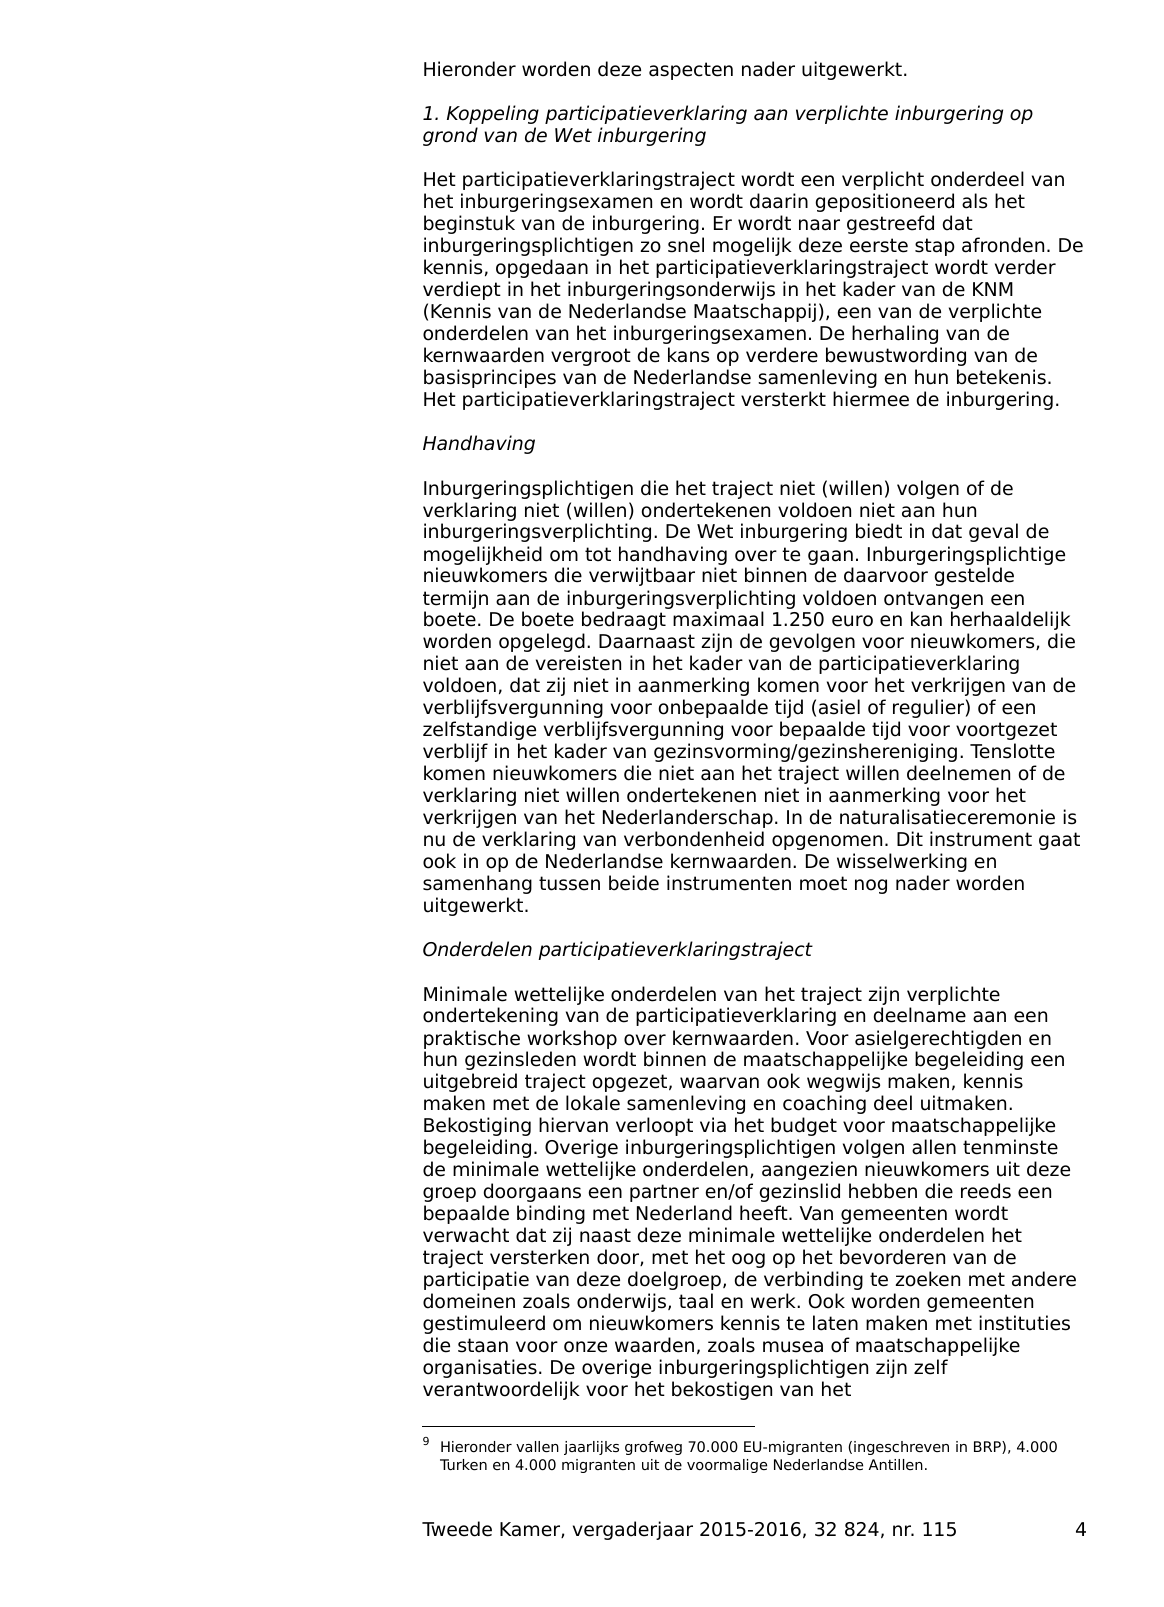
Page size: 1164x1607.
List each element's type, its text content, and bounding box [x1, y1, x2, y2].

text Inburgeringsplichtigen die het traject niet (willen) volgen of de verklaring niet (willen) ondertekenen voldoen niet aan hun inburgeringsverplichting. De Wet inburgering biedt in dat geval de mogelijkheid om tot handhaving over te gaan. Inburgeringsplichtige nieuwkomers die verwijtbaar niet binnen de daarvoor gestelde termijn aan de inburgeringsverplichting voldoen ontvangen een boete. De boete bedraagt maximaal 1.250 euro en kan herhaaldelijk worden opgelegd. Daarnaast zijn de gevolgen voor nieuwkomers, die niet aan de vereisten in het kader van de participatieverklaring voldoen, dat zij niet in aanmerking komen voor het verkrijgen van de verblijfsvergunning voor onbepaalde tijd (asiel of regulier) of een zelfstandige verblijfsvergunning voor bepaalde tijd voor voortgezet verblijf in het kader van gezinsvorming/gezinshereniging. Tenslotte komen nieuwkomers die niet aan het traject willen deelnemen of de verklaring niet willen ondertekenen niet in aanmerking voor het verkrijgen van het Nederlanderschap. In de naturalisatieceremonie is nu de verklaring van verbondenheid opgenomen. Dit instrument gaat ook in op de Nederlandse kernwaarden. De wisselwerking en samenhang tussen beide instrumenten moet nog nader worden uitgewerkt. [422, 477, 1087, 917]
text Minimale wettelijke onderdelen van het traject zijn verplichte ondertekening van de participatieverklaring en deelname aan een praktische workshop over kernwaarden. Voor asielgerechtigden en hun gezinsleden wordt binnen de maatschappelijke begeleiding een uitgebreid traject opgezet, waarvan ook wegwijs maken, kennis maken met de lokale samenleving en coaching deel uitmaken. Bekostiging hiervan verloopt via het budget voor maatschappelijke begeleiding. Overige inburgeringsplichtigen volgen allen tenminste de minimale wettelijke onderdelen, aangezien nieuwkomers uit deze groep doorgaans een partner en/of gezinslid hebben die reeds een bepaalde binding met Nederland heeft. Van gemeenten wordt verwacht dat zij naast deze minimale wettelijke onderdelen het traject versterken door, met het oog op het bevorderen van de participatie van deze doelgroep, de verbinding te zoeken met andere domeinen zoals onderwijs, taal en werk. Ook worden gemeenten gestimuleerd om nieuwkomers kennis te laten maken met instituties die staan voor onze waarden, zoals musea of maatschappelijke organisaties. De overige inburgeringsplichtigen zijn zelf verantwoordelijk voor het bekostigen van het [422, 983, 1087, 1401]
subtitle Onderdelen participatieverklaringstraject [422, 939, 1087, 961]
text Hieronder worden deze aspecten nader uitgewerkt. [422, 59, 1087, 81]
text Hieronder vallen jaarlijks grofweg 70.000 EU-migranten (ingeschreven in BRP), 4.000 Turken en 4.000 migranten uit de voormalige Nederlandse Antillen. [422, 1435, 1087, 1474]
text Het participatieverklaringstraject wordt een verplicht onderdeel van het inburgeringsexamen en wordt daarin gepositioneerd als het beginstuk van de inburgering. Er wordt naar gestreefd dat inburgeringsplichtigen zo snel mogelijk deze eerste stap afronden. De kennis, opgedaan in het participatieverklaringstraject wordt verder verdiept in het inburgeringsonderwijs in het kader van de KNM (Kennis van de Nederlandse Maatschappij), een van de verplichte onderdelen van het inburgeringsexamen. De herhaling van de kernwaarden vergroot de kans op verdere bewustwording van de basisprincipes van de Nederlandse samenleving en hun betekenis. Het participatieverklaringstraject versterkt hiermee de inburgering. [422, 169, 1087, 411]
subtitle Handhaving [422, 433, 1087, 455]
subtitle 1. Koppeling participatieverklaring aan verplichte inburgering op grond van de Wet inburgering [422, 103, 1087, 147]
